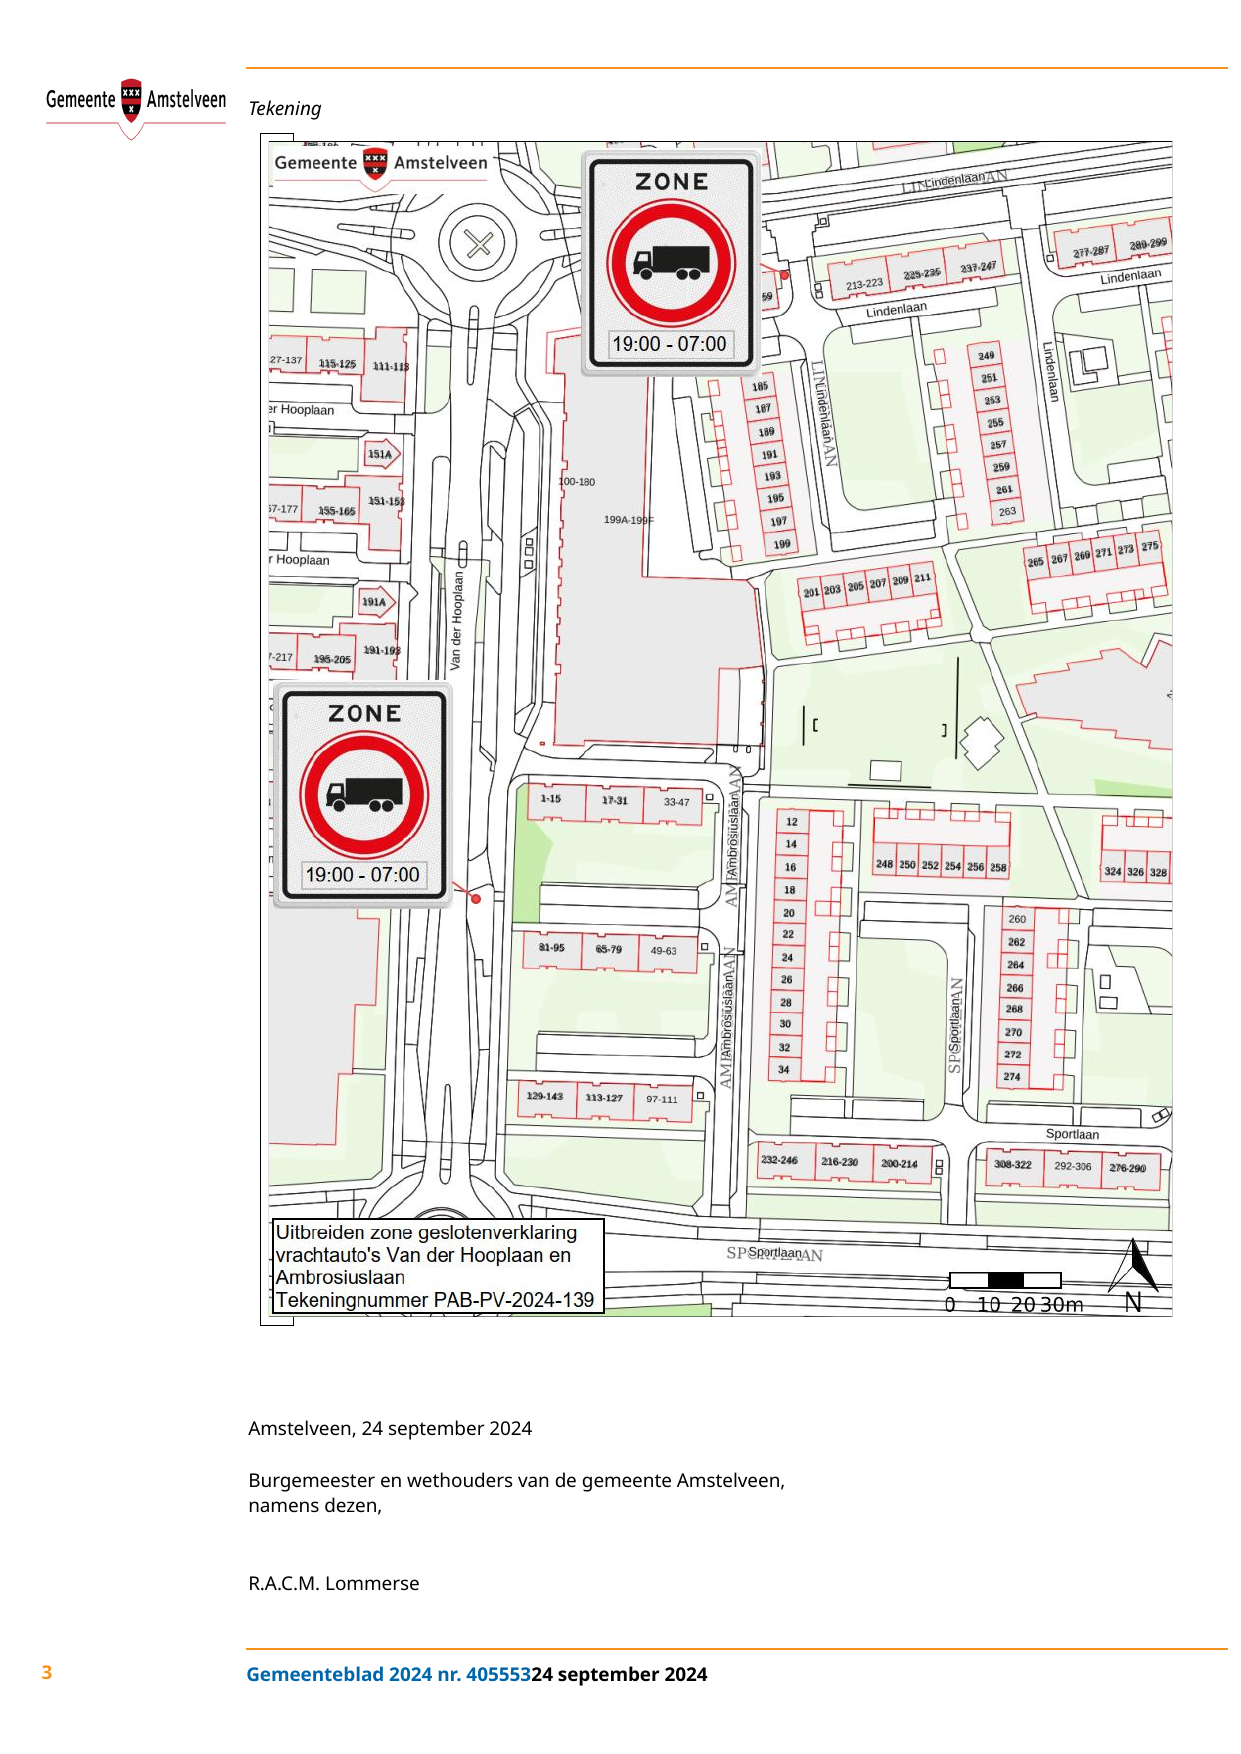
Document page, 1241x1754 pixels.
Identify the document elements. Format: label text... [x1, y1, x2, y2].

text Burgemeester en wethouders van de gemeente Amstelveen, [248, 1467, 1152, 1493]
picture [41, 47, 231, 172]
text Amstelveen, 24 september 2024 [248, 1416, 1152, 1441]
text namens dezen, [248, 1493, 1152, 1518]
text Tekening [248, 95, 1152, 121]
picture [268, 141, 1173, 1317]
text R.A.C.M. Lommerse [248, 1570, 1152, 1596]
